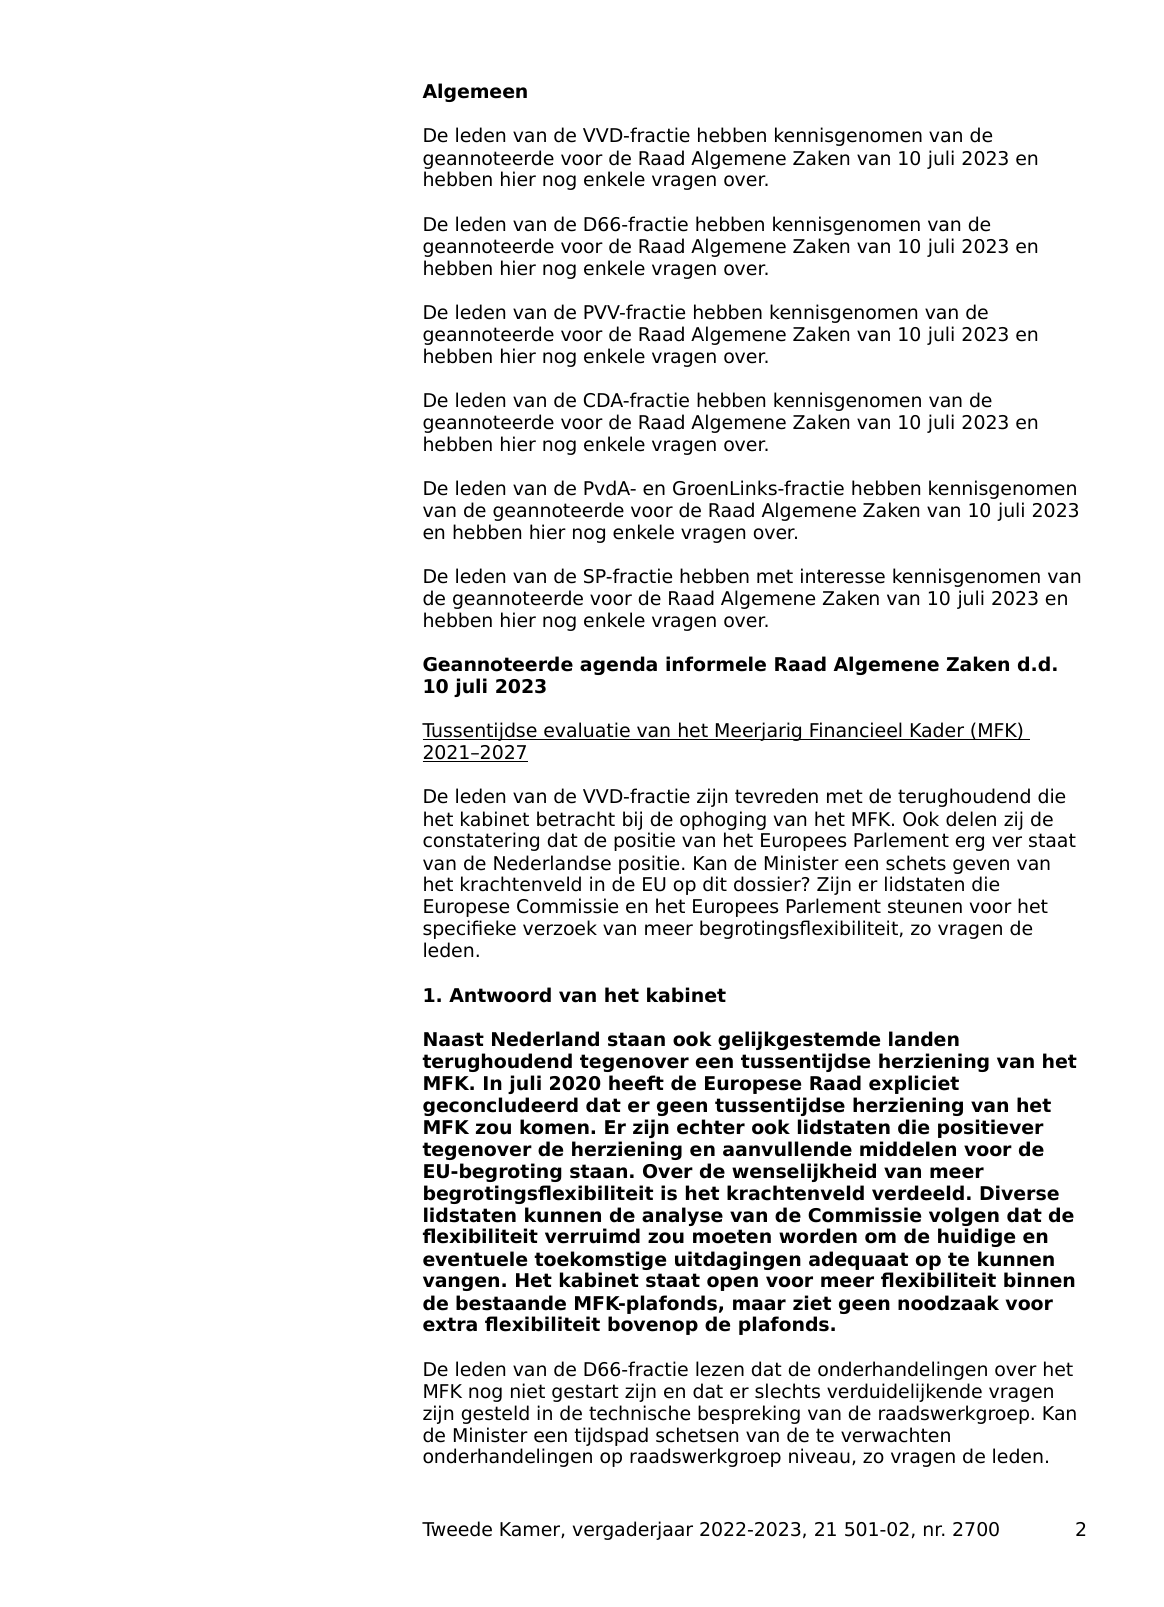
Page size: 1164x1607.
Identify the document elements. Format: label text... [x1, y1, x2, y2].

text Naast Nederland staan ook gelijkgestemde landen terughoudend tegenover een tussentijdse herziening van het MFK. In juli 2020 heeft de Europese Raad expliciet geconcludeerd dat er geen tussentijdse herziening van het MFK zou komen. Er zijn echter ook lidstaten die positiever tegenover de herziening en aanvullende middelen voor de EU-begroting staan. Over de wenselijkheid van meer begrotingsflexibiliteit is het krachtenveld verdeeld. Diverse lidstaten kunnen de analyse van de Commissie volgen dat de flexibiliteit verruimd zou moeten worden om de huidige en eventuele toekomstige uitdagingen adequaat op te kunnen vangen. Het kabinet staat open voor meer flexibiliteit binnen de bestaande MFK-plafonds, maar ziet geen noodzaak voor extra flexibiliteit bovenop de plafonds. [422, 1029, 1087, 1336]
subtitle Algemeen [422, 81, 1087, 103]
text De leden van de PvdA- en GroenLinks-fractie hebben kennisgenomen van de geannoteerde voor de Raad Algemene Zaken van 10 juli 2023 en hebben hier nog enkele vragen over. [422, 478, 1087, 544]
subtitle Geannoteerde agenda informele Raad Algemene Zaken d.d. 10 juli 2023 [422, 654, 1087, 698]
subtitle Tussentijdse evaluatie van het Meerjarig Financieel Kader (MFK) 2021–2027 [422, 720, 1087, 764]
text De leden van de D66-fractie lezen dat de onderhandelingen over het MFK nog niet gestart zijn en dat er slechts verduidelijkende vragen zijn gesteld in de technische bespreking van de raadswerkgroep. Kan de Minister een tijdspad schetsen van de te verwachten onderhandelingen op raadswerkgroep niveau, zo vragen de leden. [422, 1358, 1087, 1468]
text De leden van de PVV-fractie hebben kennisgenomen van de geannoteerde voor de Raad Algemene Zaken van 10 juli 2023 en hebben hier nog enkele vragen over. [422, 302, 1087, 368]
text De leden van de VVD-fractie zijn tevreden met de terughoudend die het kabinet betracht bij de ophoging van het MFK. Ook delen zij de constatering dat de positie van het Europees Parlement erg ver staat van de Nederlandse positie. Kan de Minister een schets geven van het krachtenveld in de EU op dit dossier? Zijn er lidstaten die Europese Commissie en het Europees Parlement steunen voor het specifieke verzoek van meer begrotingsflexibiliteit, zo vragen de leden. [422, 786, 1087, 962]
subtitle 1. Antwoord van het kabinet [422, 984, 1087, 1006]
text De leden van de VVD-fractie hebben kennisgenomen van de geannoteerde voor de Raad Algemene Zaken van 10 juli 2023 en hebben hier nog enkele vragen over. [422, 125, 1087, 191]
text De leden van de D66-fractie hebben kennisgenomen van de geannoteerde voor de Raad Algemene Zaken van 10 juli 2023 en hebben hier nog enkele vragen over. [422, 213, 1087, 279]
text De leden van de CDA-fractie hebben kennisgenomen van de geannoteerde voor de Raad Algemene Zaken van 10 juli 2023 en hebben hier nog enkele vragen over. [422, 390, 1087, 456]
text De leden van de SP-fractie hebben met interesse kennisgenomen van de geannoteerde voor de Raad Algemene Zaken van 10 juli 2023 en hebben hier nog enkele vragen over. [422, 566, 1087, 632]
